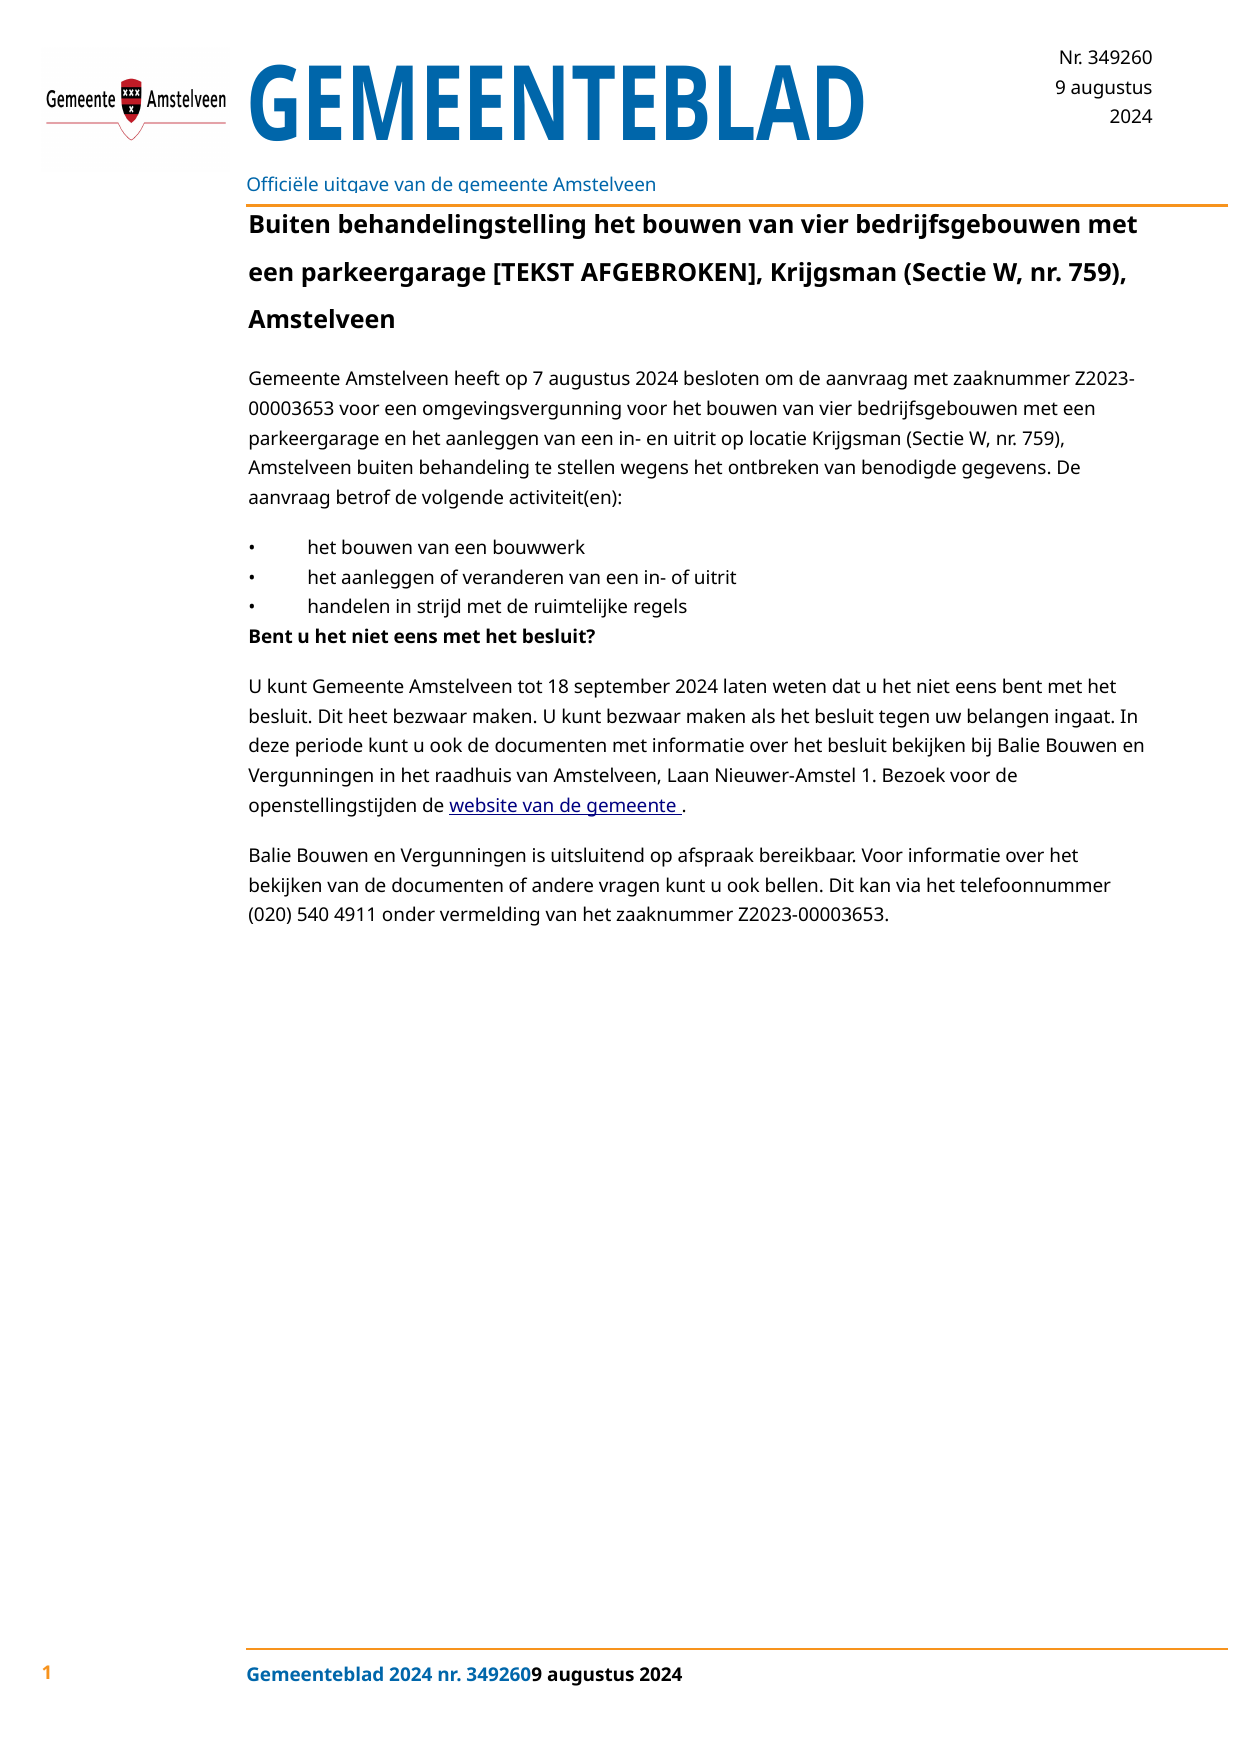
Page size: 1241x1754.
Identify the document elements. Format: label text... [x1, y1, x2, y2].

text Balie Bouwen en Vergunningen is uitsluitend op afspraak bereikbaar. Voor informatie over het bekijken van de documenten of andere vragen kunt u ook bellen. Dit kan via het telefoonnummer (020) 540 4911 onder vermelding van het zaaknummer Z2023-00003653. [248, 842, 1152, 927]
picture [41, 47, 231, 172]
list het aanleggen of veranderen van een in- of uitrit [248, 564, 1152, 589]
text Bent u het niet eens met het besluit? [248, 623, 1152, 649]
text U kunt Gemeente Amstelveen tot 18 september 2024 laten weten dat u het niet eens bent met het besluit. Dit heet bezwaar maken. U kunt bezwaar maken als het besluit tegen uw belangen ingaat. In deze periode kunt u ook de documenten met informatie over het besluit bekijken bij Balie Bouwen en Vergunningen in het raadhuis van Amstelveen, Laan Nieuwer-Amstel 1. Bezoek voor de openstellingstijden de website van de gemeente . [248, 673, 1152, 817]
text Buiten behandelingstelling het bouwen van vier bedrijfsgebouwen met een parkeergarage [TEKST AFGEBROKEN], Krijgsman (Sectie W, nr. 759), Amstelveen [248, 207, 1152, 336]
list het bouwen van een bouwwerk [248, 534, 1152, 560]
list handelen in strijd met de ruimtelijke regels [248, 593, 1152, 619]
text Gemeente Amstelveen heeft op 7 augustus 2024 besloten om de aanvraag met zaaknummer Z2023-00003653 voor een omgevingsvergunning voor het bouwen van vier bedrijfsgebouwen met een parkeergarage en het aanleggen van een in- en uitrit op locatie Krijgsman (Sectie W, nr. 759), Amstelveen buiten behandeling te stellen wegens het ontbreken van benodigde gegevens. De aanvraag betrof de volgende activiteit(en): [248, 366, 1152, 509]
